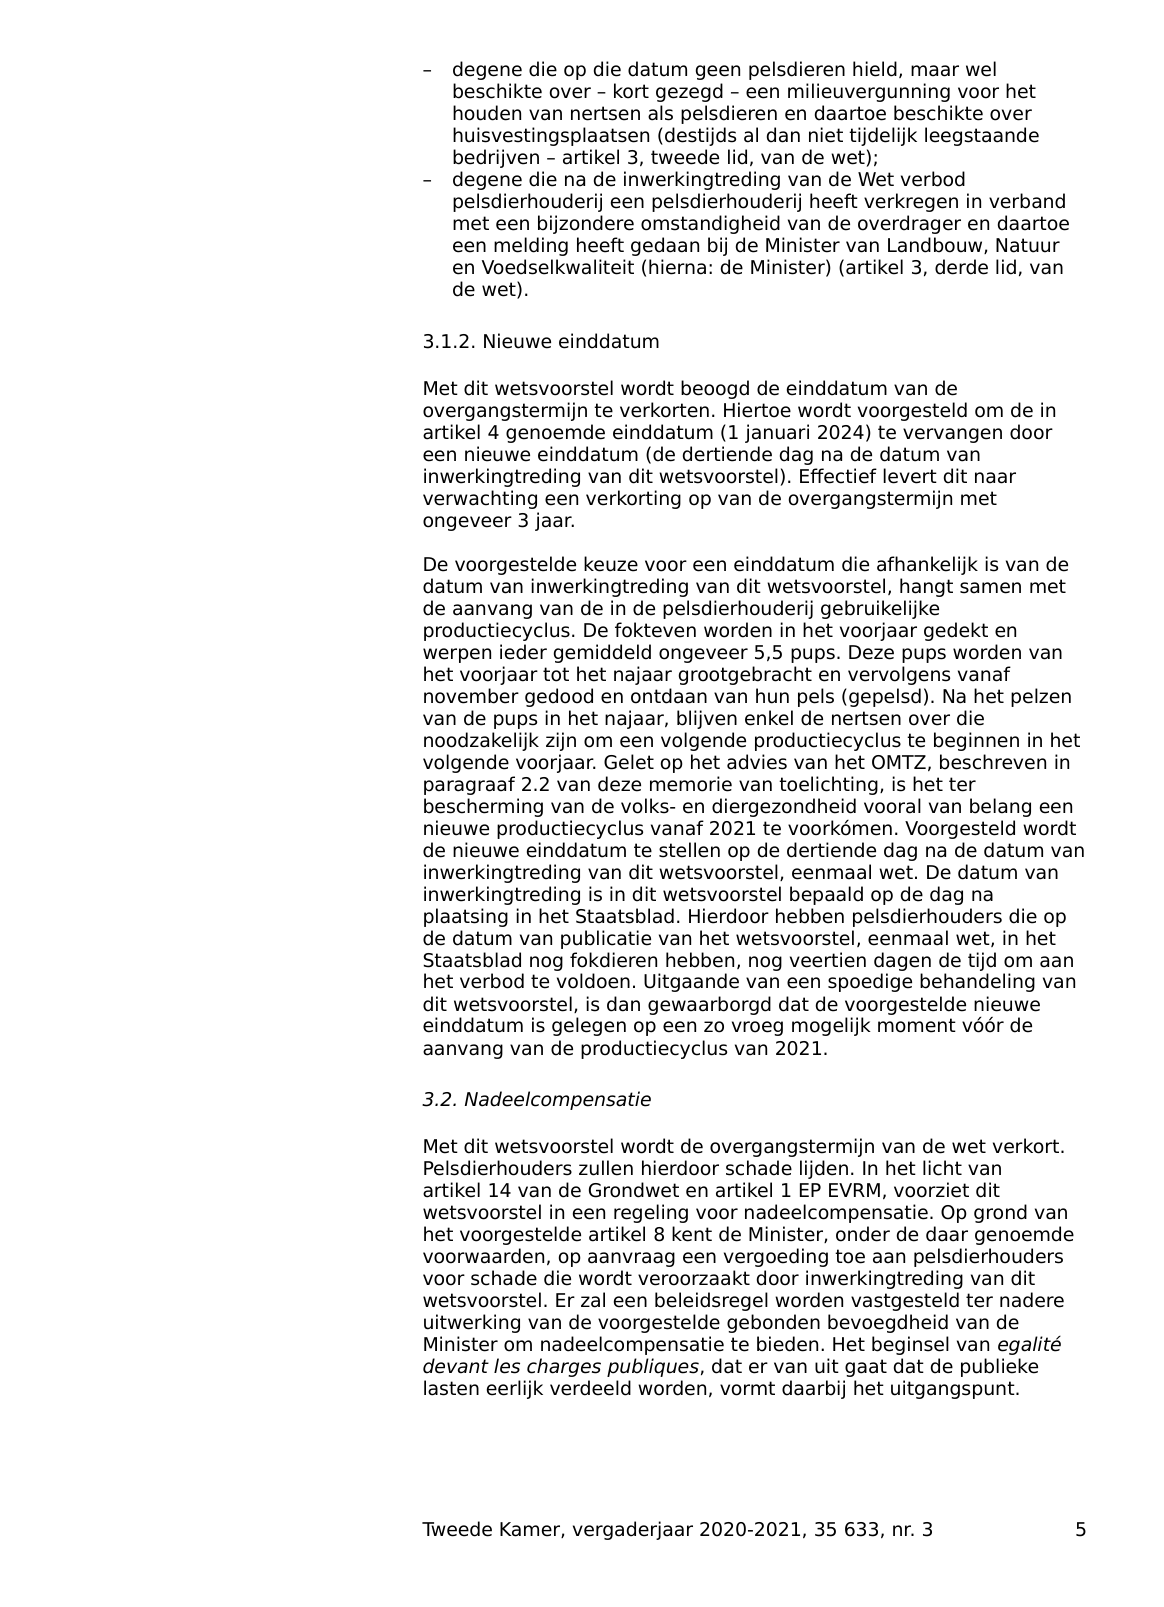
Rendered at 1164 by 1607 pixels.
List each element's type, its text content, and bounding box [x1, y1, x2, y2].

subtitle 3.2. Nadeelcompensatie [422, 1089, 1087, 1111]
text – degene die na de inwerkingtreding van de Wet verbod pelsdierhouderij een pelsdierhouderij heeft verkregen in verband met een bijzondere omstandigheid van de overdrager en daartoe een melding heeft gedaan bij de Minister van Landbouw, Natuur en Voedselkwaliteit (hierna: de Minister) (artikel 3, derde lid, van de wet). [422, 169, 1087, 301]
text Met dit wetsvoorstel wordt de overgangstermijn van de wet verkort. Pelsdierhouders zullen hierdoor schade lijden. In het licht van artikel 14 van de Grondwet en artikel 1 EP EVRM, voorziet dit wetsvoorstel in een regeling voor nadeelcompensatie. Op grond van het voorgestelde artikel 8 kent de Minister, onder de daar genoemde voorwaarden, op aanvraag een vergoeding toe aan pelsdierhouders voor schade die wordt veroorzaakt door inwerkingtreding van dit wetsvoorstel. Er zal een beleidsregel worden vastgesteld ter nadere uitwerking van de voorgestelde gebonden bevoegdheid van de Minister om nadeelcompensatie te bieden. Het beginsel van egalité devant les charges publiques, dat er van uit gaat dat de publieke lasten eerlijk verdeeld worden, vormt daarbij het uitgangspunt. [422, 1136, 1087, 1400]
text Met dit wetsvoorstel wordt beoogd de einddatum van de overgangstermijn te verkorten. Hiertoe wordt voorgesteld om de in artikel 4 genoemde einddatum (1 januari 2024) te vervangen door een nieuwe einddatum (de dertiende dag na de datum van inwerkingtreding van dit wetsvoorstel). Effectief levert dit naar verwachting een verkorting op van de overgangstermijn met ongeveer 3 jaar. [422, 378, 1087, 532]
text De voorgestelde keuze voor een einddatum die afhankelijk is van de datum van inwerkingtreding van dit wetsvoorstel, hangt samen met de aanvang van de in de pelsdierhouderij gebruikelijke productiecyclus. De fokteven worden in het voorjaar gedekt en werpen ieder gemiddeld ongeveer 5,5 pups. Deze pups worden van het voorjaar tot het najaar grootgebracht en vervolgens vanaf november gedood en ontdaan van hun pels (gepelsd). Na het pelzen van de pups in het najaar, blijven enkel de nertsen over die noodzakelijk zijn om een volgende productiecyclus te beginnen in het volgende voorjaar. Gelet op het advies van het OMTZ, beschreven in paragraaf 2.2 van deze memorie van toelichting, is het ter bescherming van de volks- en diergezondheid vooral van belang een nieuwe productiecyclus vanaf 2021 te voorkómen. Voorgesteld wordt de nieuwe einddatum te stellen op de dertiende dag na de datum van inwerkingtreding van dit wetsvoorstel, eenmaal wet. De datum van inwerkingtreding is in dit wetsvoorstel bepaald op de dag na plaatsing in het Staatsblad. Hierdoor hebben pelsdierhouders die op de datum van publicatie van het wetsvoorstel, eenmaal wet, in het Staatsblad nog fokdieren hebben, nog veertien dagen de tijd om aan het verbod te voldoen. Uitgaande van een spoedige behandeling van dit wetsvoorstel, is dan gewaarborgd dat de voorgestelde nieuwe einddatum is gelegen op een zo vroeg mogelijk moment vóór de aanvang van de productiecyclus van 2021. [422, 554, 1087, 1059]
subtitle 3.1.2. Nieuwe einddatum [422, 331, 1087, 353]
text – degene die op die datum geen pelsdieren hield, maar wel beschikte over – kort gezegd – een milieuvergunning voor het houden van nertsen als pelsdieren en daartoe beschikte over huisvestingsplaatsen (destijds al dan niet tijdelijk leegstaande bedrijven – artikel 3, tweede lid, van de wet); [422, 59, 1087, 169]
